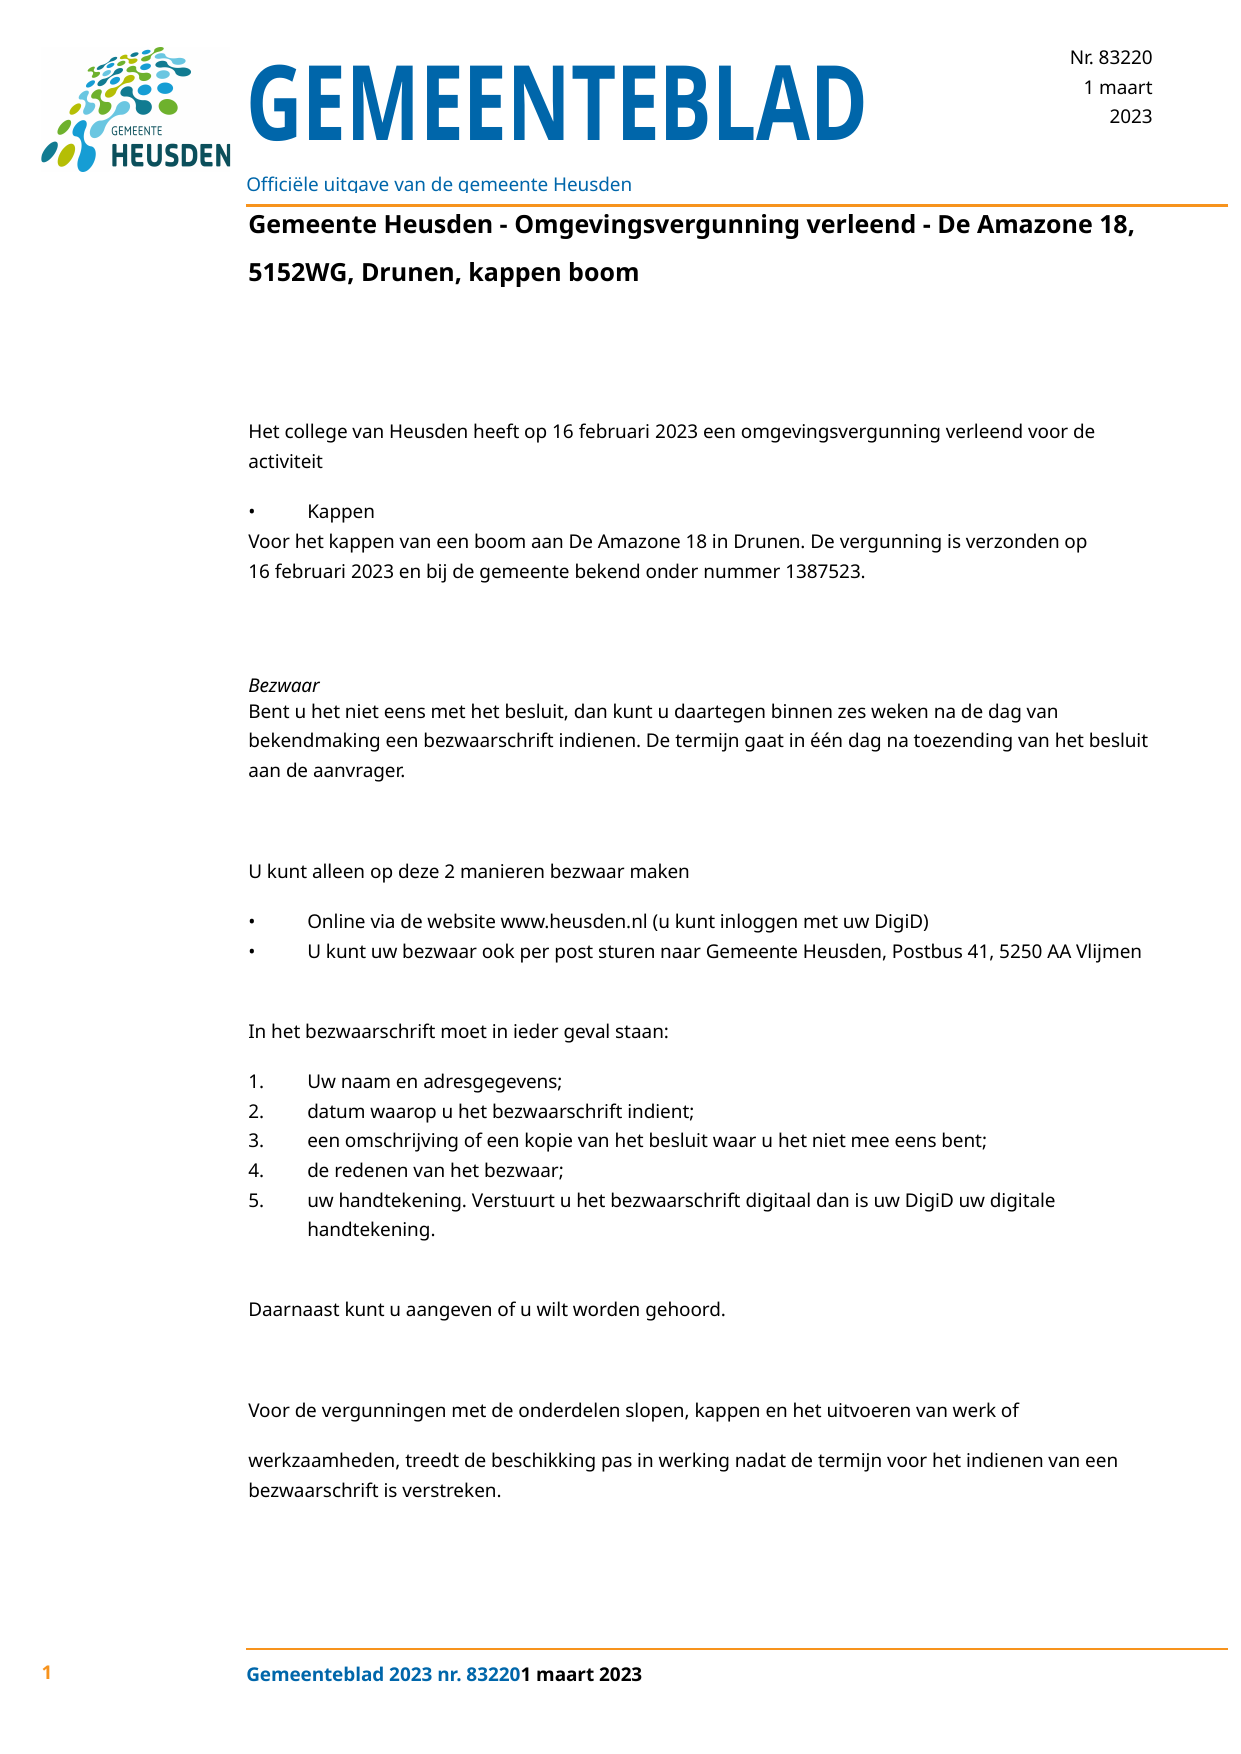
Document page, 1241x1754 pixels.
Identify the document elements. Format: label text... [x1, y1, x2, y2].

list Online via de website www.heusden.nl (u kunt inloggen met uw DigiD) [248, 908, 1152, 934]
text U kunt alleen op deze 2 manieren bezwaar maken [248, 858, 1152, 884]
text Gemeente Heusden - Omgevingsvergunning verleend - De Amazone 18, 5152WG, Drunen, kappen boom [248, 207, 1152, 288]
list een omschrijving of een kopie van het besluit waar u het niet mee eens bent; [248, 1128, 1152, 1153]
text Het college van Heusden heeft op 16 februari 2023 een omgevingsvergunning verleend voor de activiteit [248, 419, 1152, 474]
text werkzaamheden, treedt de beschikking pas in werking nadat de termijn voor het indienen van een bezwaarschrift is verstreken. [248, 1448, 1152, 1503]
picture [41, 47, 231, 172]
text Daarnaast kunt u aangeven of u wilt worden gehoord. [248, 1296, 1152, 1322]
list Uw naam en adresgegevens; [248, 1068, 1152, 1094]
list Kappen [248, 499, 1152, 524]
text Bent u het niet eens met het besluit, dan kunt u daartegen binnen zes weken na de dag van bekendmaking een bezwaarschrift indienen. De termijn gaat in één dag na toezending van het besluit aan de aanvrager. [248, 698, 1152, 783]
list datum waarop u het bezwaarschrift indient; [248, 1098, 1152, 1124]
text In het bezwaarschrift moet in ieder geval staan: [248, 1018, 1152, 1044]
text Bezwaar [248, 672, 1152, 698]
text Voor de vergunningen met de onderdelen slopen, kappen en het uitvoeren van werk of [248, 1397, 1152, 1423]
text Voor het kappen van een boom aan De Amazone 18 in Drunen. De vergunning is verzonden op 16 februari 2023 en bij de gemeente bekend onder nummer 1387523. [248, 528, 1152, 584]
list U kunt uw bezwaar ook per post sturen naar Gemeente Heusden, Postbus 41, 5250 AA Vlijmen [248, 938, 1152, 964]
list uw handtekening. Verstuurt u het bezwaarschrift digitaal dan is uw DigiD uw digitale handtekening. [248, 1187, 1152, 1242]
list de redenen van het bezwaar; [248, 1157, 1152, 1183]
